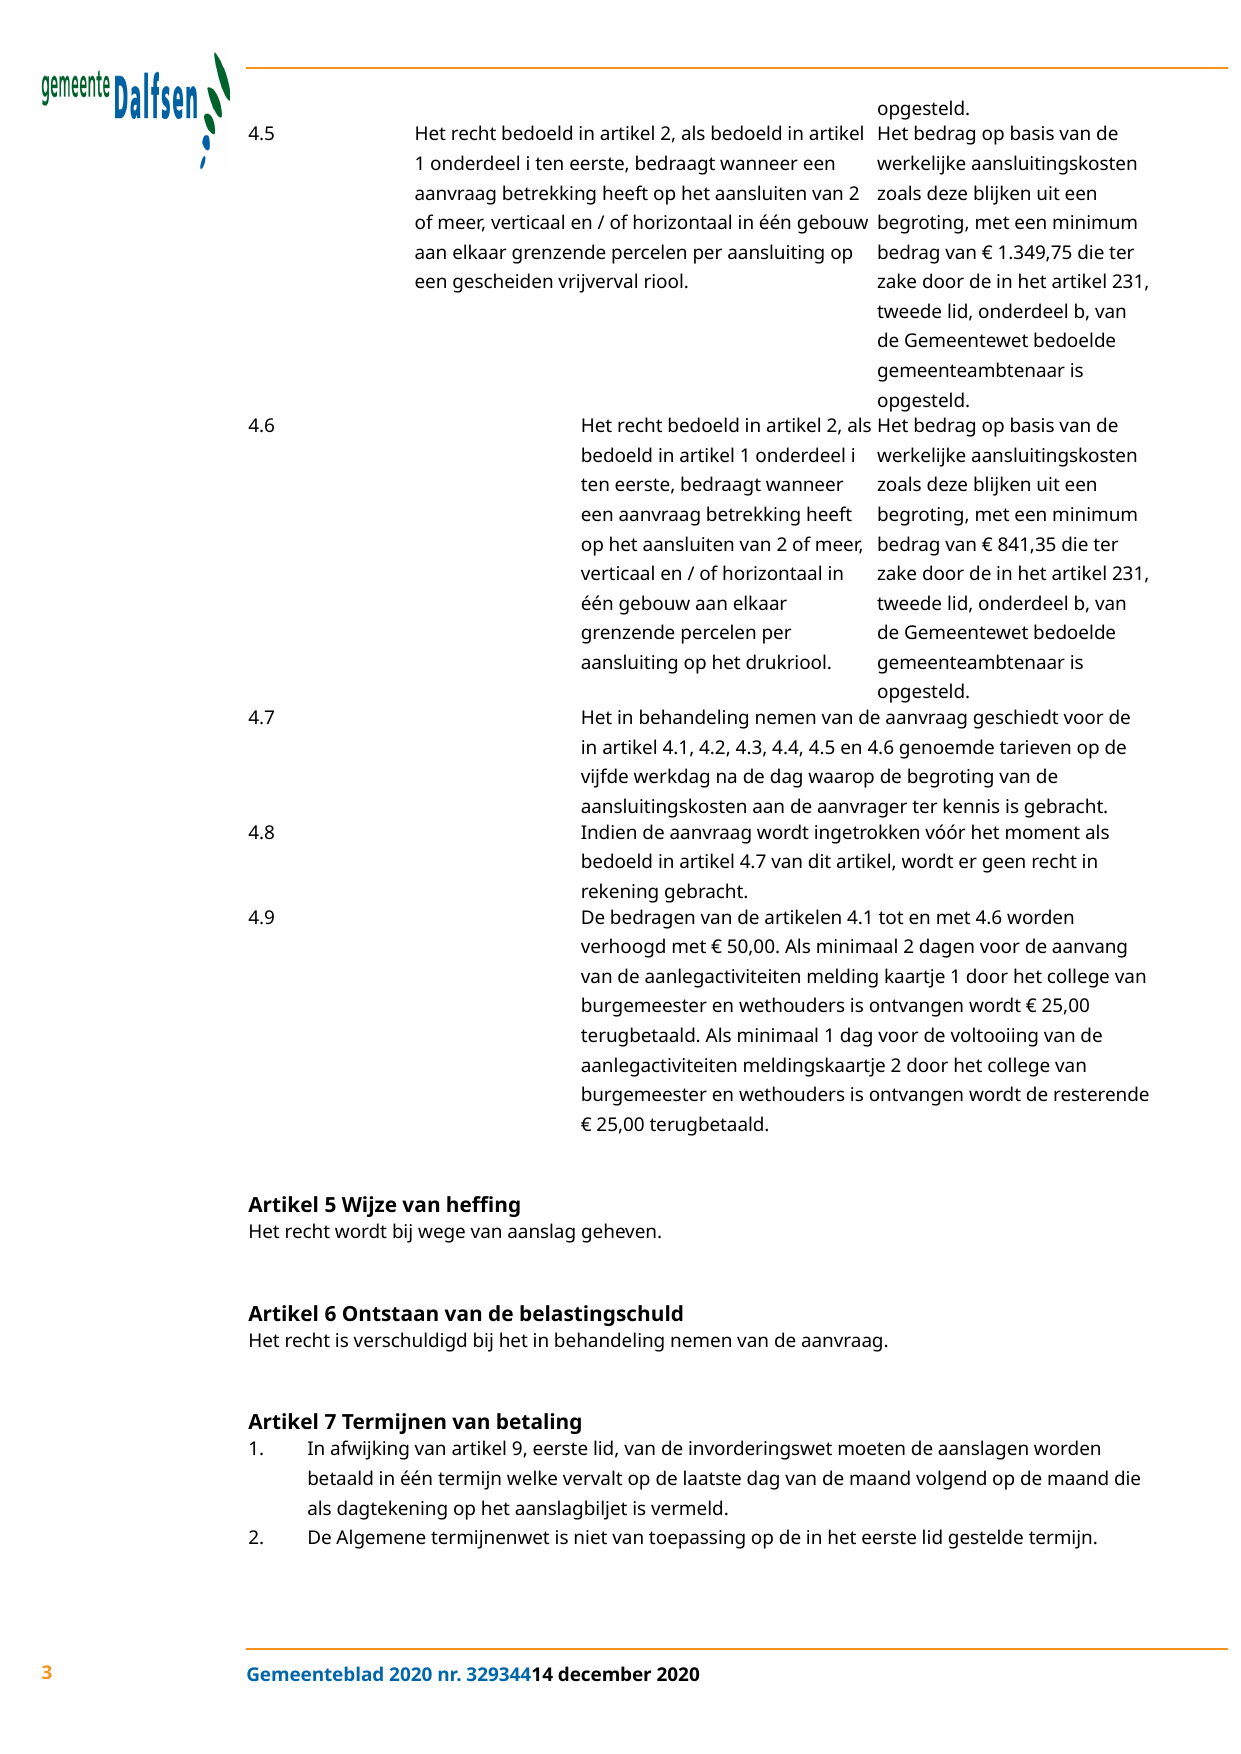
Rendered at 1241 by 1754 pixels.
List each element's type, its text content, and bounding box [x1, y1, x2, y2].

table_cell 4.8 [248, 819, 581, 904]
list In afwijking van artikel 9, eerste lid, van de invorderingswet moeten de aanslagen worden betaald in één termijn welke vervalt op de laatste dag van de maand volgend op de maand die als dagtekening op het aanslagbiljet is vermeld. [248, 1436, 1152, 1521]
table_cell Het in behandeling nemen van de aanvraag geschiedt voor de in artikel 4.1, 4.2, 4.3, 4.4, 4.5 en 4.6 genoemde tarieven op de vijfde werkdag na de dag waarop de begroting van de aansluitingskosten aan de aanvrager ter kennis is gebracht. [581, 705, 1152, 819]
table_cell Het recht bedoeld in artikel 2, als bedoeld in artikel 1 onderdeel i ten eerste, bedraagt wanneer een aanvraag betrekking heeft op het aansluiten van 2 of meer, verticaal en / of horizontaal in één gebouw aan elkaar grenzende percelen per aansluiting op het drukriool. [581, 413, 877, 704]
list De Algemene termijnenwet is niet van toepassing op de in het eerste lid gestelde termijn. [248, 1524, 1152, 1550]
table_cell 4.6 [248, 413, 581, 704]
table_cell [248, 95, 414, 121]
table_cell Het bedrag op basis van de werkelijke aansluitingskosten zoals deze blijken uit een begroting, met een minimum bedrag van € 841,35 die ter zake door de in het artikel 231, tweede lid, onderdeel b, van de Gemeentewet bedoelde gemeenteambtenaar is opgesteld. [877, 413, 1152, 704]
table_cell opgesteld. [877, 95, 1152, 121]
table_cell 4.7 [248, 705, 581, 819]
table_cell [414, 95, 877, 121]
table_cell De bedragen van de artikelen 4.1 tot en met 4.6 worden verhoogd met € 50,00. Als minimaal 2 dagen voor de aanvang van de aanlegactiviteiten melding kaartje 1 door het college van burgemeester en wethouders is ontvangen wordt € 25,00 terugbetaald. Als minimaal 1 dag voor de voltooiing van de aanlegactiviteiten meldingskaartje 2 door het college van burgemeester en wethouders is ontvangen wordt de resterende € 25,00 terugbetaald. [581, 904, 1152, 1137]
table_cell Het recht bedoeld in artikel 2, als bedoeld in artikel 1 onderdeel i ten eerste, bedraagt wanneer een aanvraag betrekking heeft op het aansluiten van 2 of meer, verticaal en / of horizontaal in één gebouw aan elkaar grenzende percelen per aansluiting op een gescheiden vrijverval riool. [414, 121, 877, 412]
text Artikel 7 Termijnen van betaling [248, 1407, 1152, 1436]
picture [41, 47, 231, 172]
table_cell Indien de aanvraag wordt ingetrokken vóór het moment als bedoeld in artikel 4.7 van dit artikel, wordt er geen recht in rekening gebracht. [581, 819, 1152, 904]
text Artikel 6 Ontstaan van de belastingschuld [248, 1299, 1152, 1327]
text Artikel 5 Wijze van heffing [248, 1190, 1152, 1219]
table_cell 4.9 [248, 904, 581, 1137]
text Het recht is verschuldigd bij het in behandeling nemen van de aanvraag. [248, 1327, 1152, 1353]
text Het recht wordt bij wege van aanslag geheven. [248, 1219, 1152, 1244]
table_cell Het bedrag op basis van de werkelijke aansluitingskosten zoals deze blijken uit een begroting, met een minimum bedrag van € 1.349,75 die ter zake door de in het artikel 231, tweede lid, onderdeel b, van de Gemeentewet bedoelde gemeenteambtenaar is opgesteld. [877, 121, 1152, 412]
table_cell 4.5 [248, 121, 414, 412]
